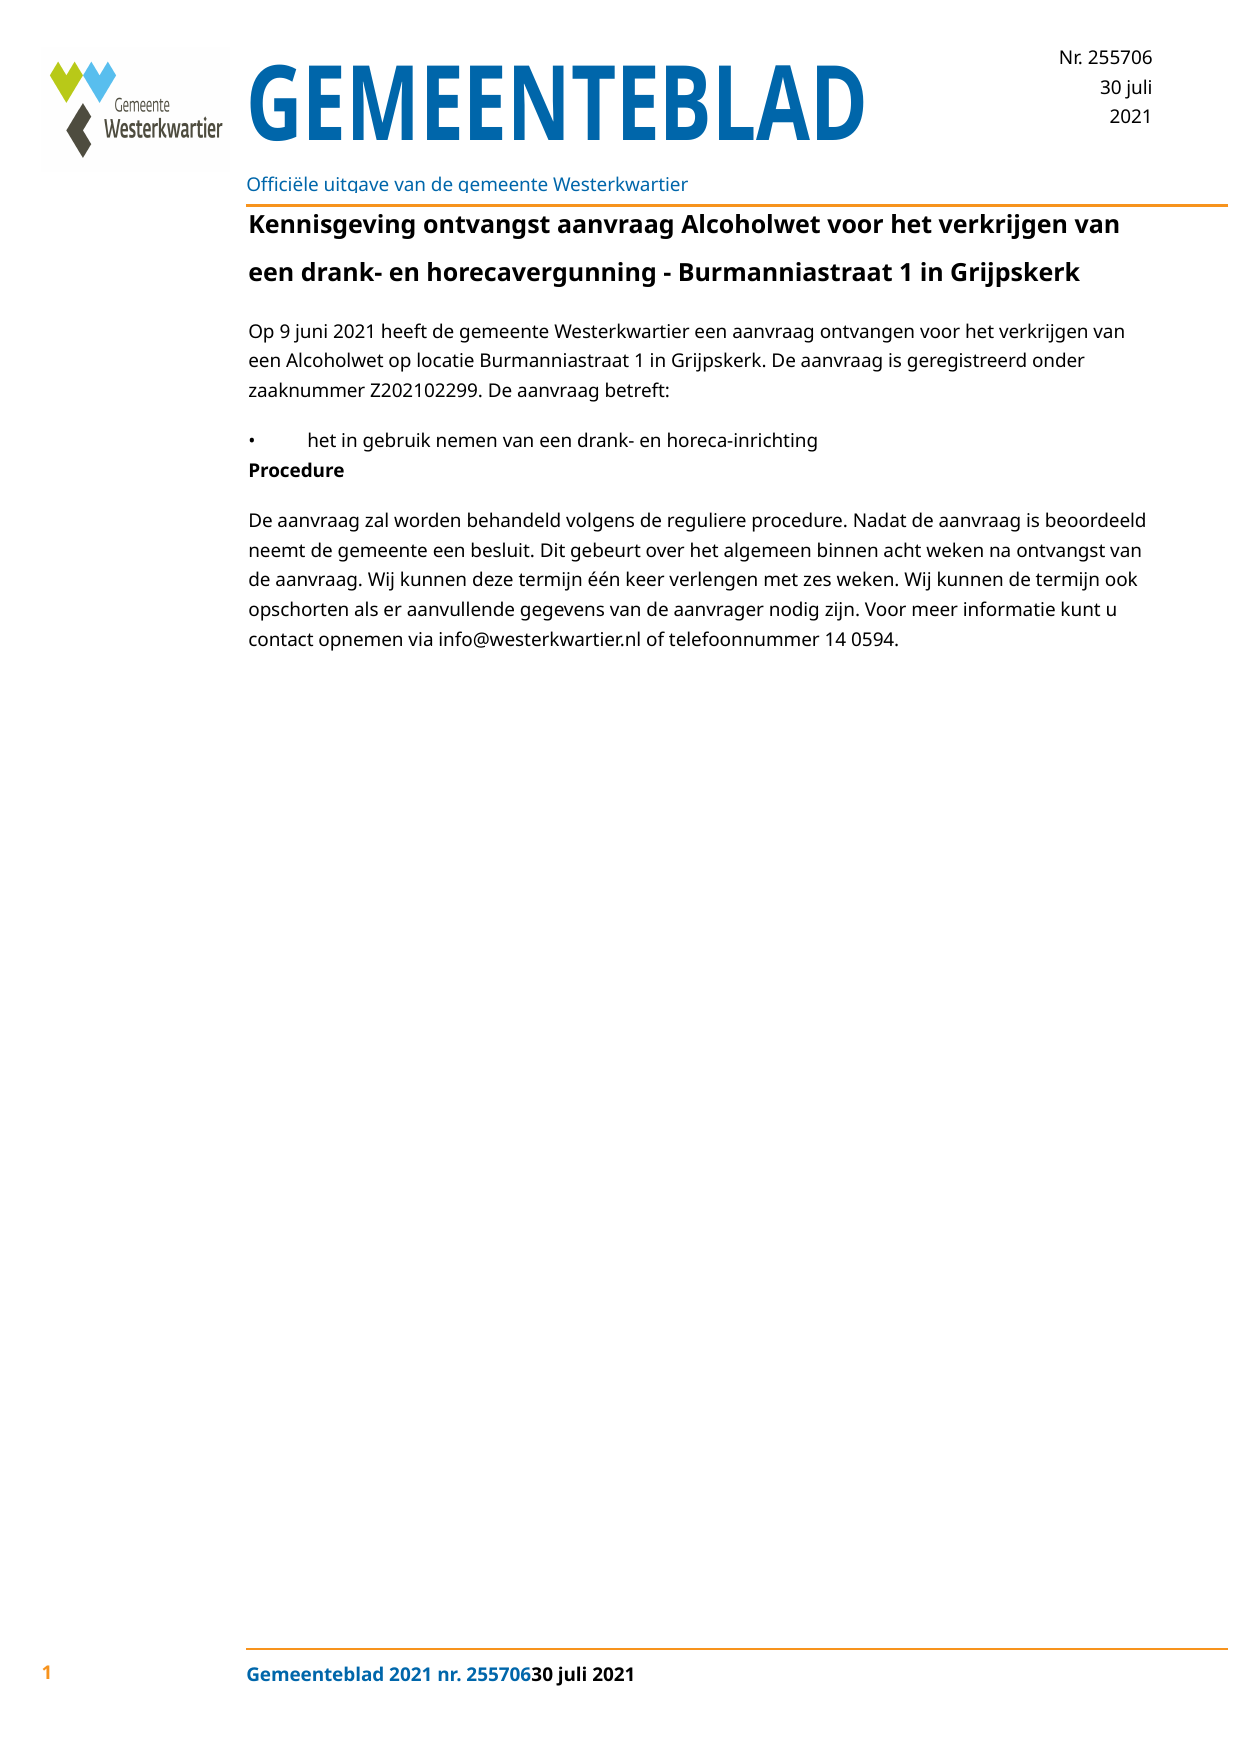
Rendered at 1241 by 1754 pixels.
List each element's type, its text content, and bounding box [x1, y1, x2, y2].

text Procedure [248, 457, 1152, 483]
picture [41, 47, 231, 172]
list het in gebruik nemen van een drank- en horeca-inrichting [248, 427, 1152, 453]
text Kennisgeving ontvangst aanvraag Alcoholwet voor het verkrijgen van een drank- en horecavergunning - Burmanniastraat 1 in Grijpskerk [248, 207, 1152, 288]
text Op 9 juni 2021 heeft de gemeente Westerkwartier een aanvraag ontvangen voor het verkrijgen van een Alcoholwet op locatie Burmanniastraat 1 in Grijpskerk. De aanvraag is geregistreerd onder zaaknummer Z202102299. De aanvraag betreft: [248, 318, 1152, 403]
text De aanvraag zal worden behandeld volgens de reguliere procedure. Nadat de aanvraag is beoordeeld neemt de gemeente een besluit. Dit gebeurt over het algemeen binnen acht weken na ontvangst van de aanvraag. Wij kunnen deze termijn één keer verlengen met zes weken. Wij kunnen de termijn ook opschorten als er aanvullende gegevens van de aanvrager nodig zijn. Voor meer informatie kunt u contact opnemen via info@westerkwartier.nl of telefoonnummer 14 0594. [248, 507, 1152, 652]
